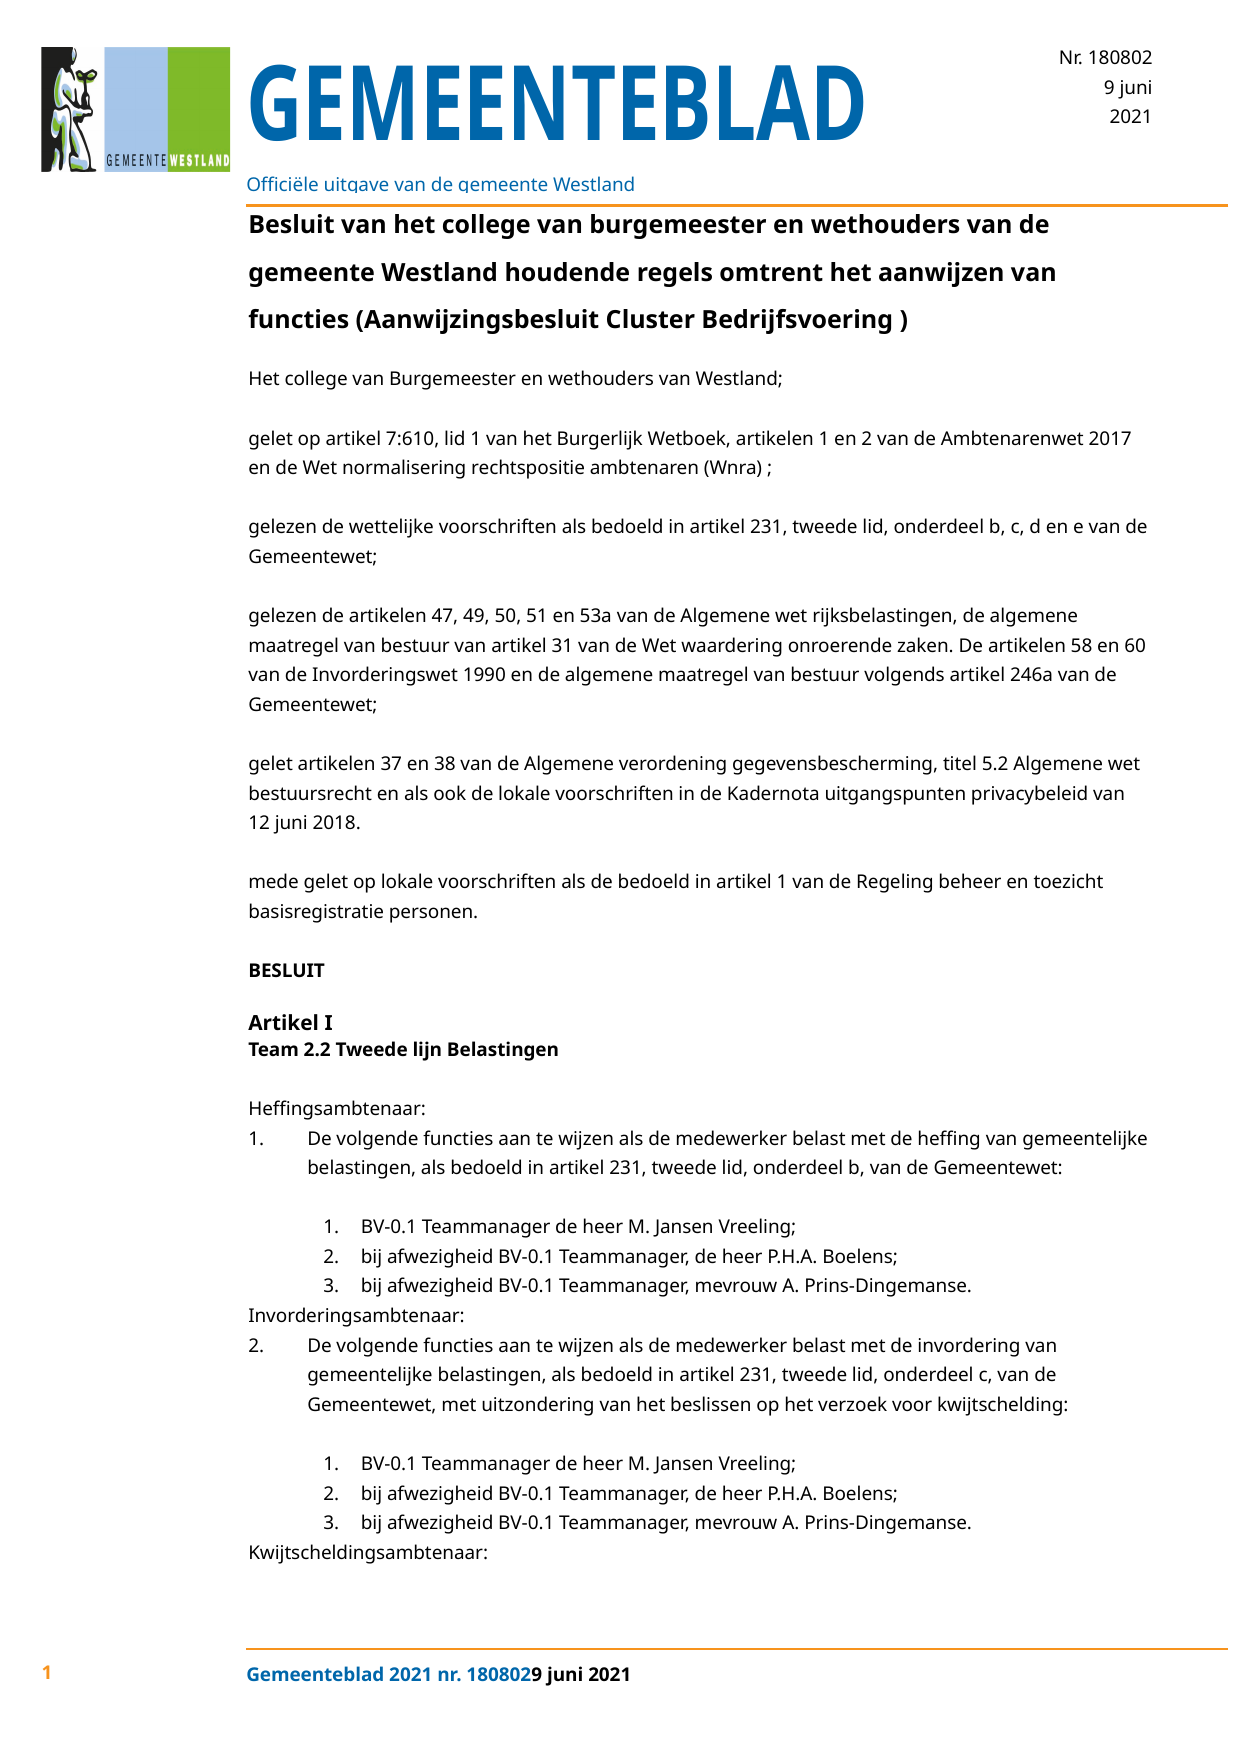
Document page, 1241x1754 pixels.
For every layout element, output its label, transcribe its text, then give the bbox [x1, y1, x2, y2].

list De volgende functies aan te wijzen als de medewerker belast met de heffing van gemeentelijke belastingen, als bedoeld in artikel 231, tweede lid, onderdeel b, van de Gemeentewet: [248, 1125, 1152, 1180]
picture [41, 47, 231, 172]
list BV-0.1 Teammanager de heer M. Jansen Vreeling; [323, 1213, 1152, 1239]
text Kwijtscheldingsambtenaar: [248, 1539, 1152, 1565]
text BESLUIT [248, 957, 1152, 983]
text mede gelet op lokale voorschriften als de bedoeld in artikel 1 van de Regeling beheer en toezicht basisregistratie personen. [248, 868, 1152, 924]
text Het college van Burgemeester en wethouders van Westland; [248, 366, 1152, 391]
list bij afwezigheid BV-0.1 Teammanager, mevrouw A. Prins-Dingemanse. [323, 1509, 1152, 1535]
list bij afwezigheid BV-0.1 Teammanager, de heer P.H.A. Boelens; [323, 1480, 1152, 1506]
list bij afwezigheid BV-0.1 Teammanager, mevrouw A. Prins-Dingemanse. [323, 1273, 1152, 1298]
text Artikel I [248, 1008, 1152, 1036]
text gelezen de wettelijke voorschriften als bedoeld in artikel 231, tweede lid, onderdeel b, c, d en e van de Gemeentewet; [248, 513, 1152, 569]
list BV-0.1 Teammanager de heer M. Jansen Vreeling; [323, 1450, 1152, 1476]
text Team 2.2 Tweede lijn Belastingen [248, 1036, 1152, 1062]
list bij afwezigheid BV-0.1 Teammanager, de heer P.H.A. Boelens; [323, 1243, 1152, 1269]
text Invorderingsambtenaar: [248, 1302, 1152, 1328]
list De volgende functies aan te wijzen als de medewerker belast met de invordering van gemeentelijke belastingen, als bedoeld in artikel 231, tweede lid, onderdeel c, van de Gemeentewet, met uitzondering van het beslissen op het verzoek voor kwijtschelding: [248, 1332, 1152, 1417]
text Heffingsambtenaar: [248, 1095, 1152, 1121]
text gelezen de artikelen 47, 49, 50, 51 en 53a van de Algemene wet rijksbelastingen, de algemene maatregel van bestuur van artikel 31 van de Wet waardering onroerende zaken. De artikelen 58 en 60 van de Invorderingswet 1990 en de algemene maatregel van bestuur volgends artikel 246a van de Gemeentewet; [248, 602, 1152, 717]
text Besluit van het college van burgemeester en wethouders van de gemeente Westland houdende regels omtrent het aanwijzen van functies (Aanwijzingsbesluit Cluster Bedrijfsvoering ) [248, 207, 1152, 336]
text gelet artikelen 37 en 38 van de Algemene verordening gegevensbescherming, titel 5.2 Algemene wet bestuursrecht en als ook de lokale voorschriften in de Kadernota uitgangspunten privacybeleid van 12 juni 2018. [248, 750, 1152, 835]
text gelet op artikel 7:610, lid 1 van het Burgerlijk Wetboek, artikelen 1 en 2 van de Ambtenarenwet 2017 en de Wet normalisering rechtspositie ambtenaren (Wnra) ; [248, 425, 1152, 480]
